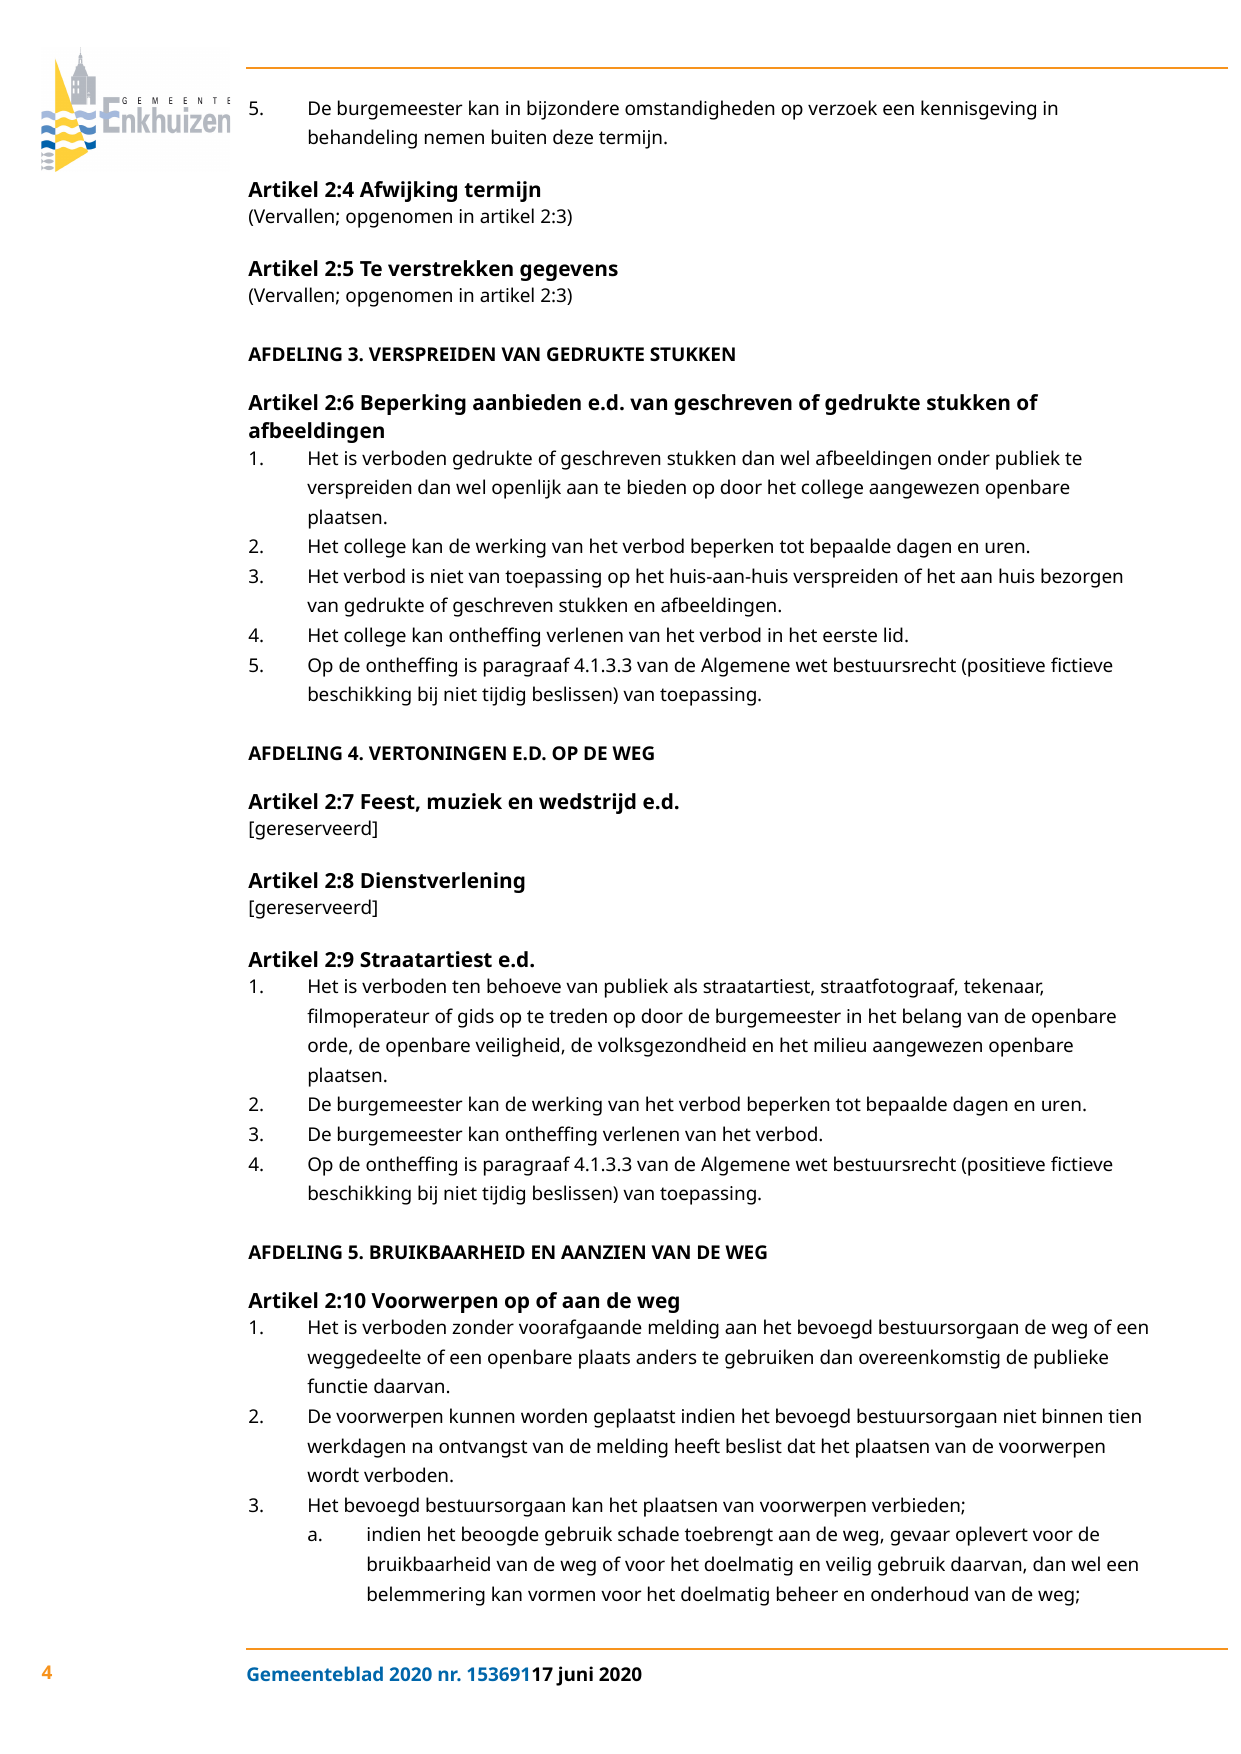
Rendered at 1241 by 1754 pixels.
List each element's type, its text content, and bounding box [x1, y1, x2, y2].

text [gereserveerd] [248, 816, 1152, 841]
list Het college kan de werking van het verbod beperken tot bepaalde dagen en uren. [248, 533, 1152, 559]
list De burgemeester kan ontheffing verlenen van het verbod. [248, 1121, 1152, 1147]
text AFDELING 5. BRUIKBAARHEID EN AANZIEN VAN DE WEG [248, 1239, 1152, 1265]
list Op de ontheffing is paragraaf 4.1.3.3 van de Algemene wet bestuursrecht (positieve fictieve beschikking bij niet tijdig beslissen) van toepassing. [248, 1151, 1152, 1206]
list indien het beoogde gebruik schade toebrengt aan de weg, gevaar oplevert voor de bruikbaarheid van de weg of voor het doelmatig en veilig gebruik daarvan, dan wel een belemmering kan vormen voor het doelmatig beheer en onderhoud van de weg; [307, 1522, 1152, 1606]
list Het bevoegd bestuursorgaan kan het plaatsen van voorwerpen verbieden; [248, 1492, 1152, 1518]
text Artikel 2:10 Voorwerpen op of aan de weg [248, 1286, 1152, 1314]
text Artikel 2:6 Beperking aanbieden e.d. van geschreven of gedrukte stukken of afbeeldingen [248, 388, 1152, 445]
text Artikel 2:4 Afwijking termijn [248, 175, 1152, 203]
list Het is verboden zonder voorafgaande melding aan het bevoegd bestuursorgaan de weg of een weggedeelte of een openbare plaats anders te gebruiken dan overeenkomstig de publieke functie daarvan. [248, 1314, 1152, 1399]
text (Vervallen; opgenomen in artikel 2:3) [248, 282, 1152, 308]
list De burgemeester kan de werking van het verbod beperken tot bepaalde dagen en uren. [248, 1092, 1152, 1117]
picture [41, 47, 231, 172]
text AFDELING 3. VERSPREIDEN VAN GEDRUKTE STUKKEN [248, 341, 1152, 367]
list Op de ontheffing is paragraaf 4.1.3.3 van de Algemene wet bestuursrecht (positieve fictieve beschikking bij niet tijdig beslissen) van toepassing. [248, 652, 1152, 707]
list Het verbod is niet van toepassing op het huis-aan-huis verspreiden of het aan huis bezorgen van gedrukte of geschreven stukken en afbeeldingen. [248, 563, 1152, 618]
text Artikel 2:5 Te verstrekken gegevens [248, 254, 1152, 282]
list Het is verboden gedrukte of geschreven stukken dan wel afbeeldingen onder publiek te verspreiden dan wel openlijk aan te bieden op door het college aangewezen openbare plaatsen. [248, 445, 1152, 529]
text Artikel 2:8 Dienstverlening [248, 866, 1152, 894]
text AFDELING 4. VERTONINGEN E.D. OP DE WEG [248, 741, 1152, 766]
text (Vervallen; opgenomen in artikel 2:3) [248, 203, 1152, 229]
list Het is verboden ten behoeve van publiek als straatartiest, straatfotograaf, tekenaar, filmoperateur of gids op te treden op door de burgemeester in het belang van de openbare orde, de openbare veiligheid, de volksgezondheid en het milieu aangewezen openbare plaatsen. [248, 973, 1152, 1088]
text [gereserveerd] [248, 894, 1152, 920]
text Artikel 2:9 Straatartiest e.d. [248, 945, 1152, 973]
list De burgemeester kan in bijzondere omstandigheden op verzoek een kennisgeving in behandeling nemen buiten deze termijn. [248, 95, 1152, 150]
list Het college kan ontheffing verlenen van het verbod in het eerste lid. [248, 622, 1152, 648]
text Artikel 2:7 Feest, muziek en wedstrijd e.d. [248, 787, 1152, 816]
list De voorwerpen kunnen worden geplaatst indien het bevoegd bestuursorgaan niet binnen tien werkdagen na ontvangst van de melding heeft beslist dat het plaatsen van de voorwerpen wordt verboden. [248, 1403, 1152, 1488]
